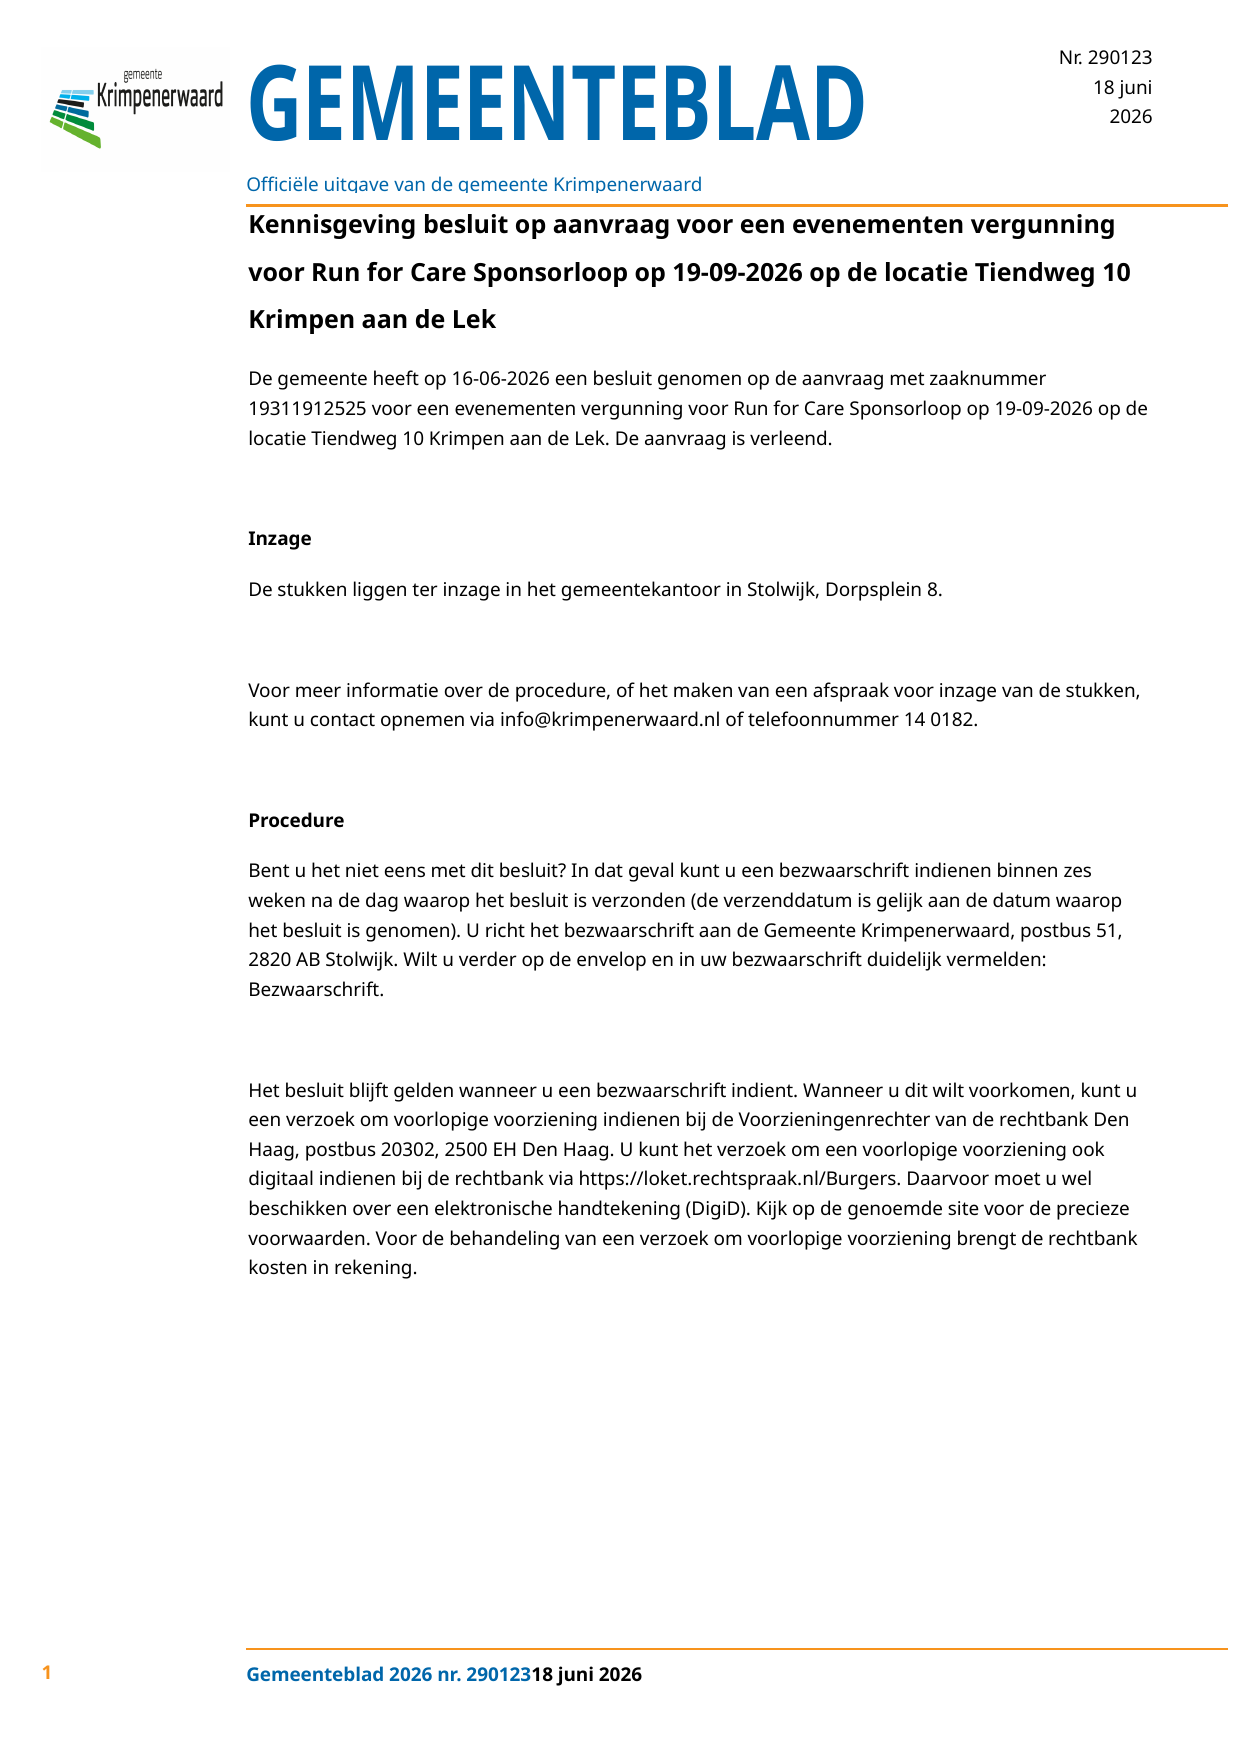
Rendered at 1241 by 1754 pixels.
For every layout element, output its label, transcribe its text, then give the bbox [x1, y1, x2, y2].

text Procedure [248, 807, 1152, 833]
text Kennisgeving besluit op aanvraag voor een evenementen vergunning voor Run for Care Sponsorloop op 19-09-2026 op de locatie Tiendweg 10 Krimpen aan de Lek [248, 207, 1152, 336]
text Inzage [248, 526, 1152, 551]
text De stukken liggen ter inzage in het gemeentekantoor in Stolwijk, Dorpsplein 8. [248, 576, 1152, 602]
text De gemeente heeft op 16-06-2026 een besluit genomen op de aanvraag met zaaknummer 19311912525 voor een evenementen vergunning voor Run for Care Sponsorloop op 19-09-2026 op de locatie Tiendweg 10 Krimpen aan de Lek. De aanvraag is verleend. [248, 366, 1152, 450]
picture [41, 47, 231, 172]
text Bent u het niet eens met dit besluit? In dat geval kunt u een bezwaarschrift indienen binnen zes weken na de dag waarop het besluit is verzonden (de verzenddatum is gelijk aan de datum waarop het besluit is genomen). U richt het bezwaarschrift aan de Gemeente Krimpenerwaard, postbus 51, 2820 AB Stolwijk. Wilt u verder op de envelop en in uw bezwaarschrift duidelijk vermelden: Bezwaarschrift. [248, 858, 1152, 1002]
text Het besluit blijft gelden wanneer u een bezwaarschrift indient. Wanneer u dit wilt voorkomen, kunt u een verzoek om voorlopige voorziening indienen bij de Voorzieningenrechter van de rechtbank Den Haag, postbus 20302, 2500 EH Den Haag. U kunt het verzoek om een voorlopige voorziening ook digitaal indienen bij de rechtbank via https://loket.rechtspraak.nl/Burgers. Daarvoor moet u wel beschikken over een elektronische handtekening (DigiD). Kijk op de genoemde site voor de precieze voorwaarden. Voor de behandeling van een verzoek om voorlopige voorziening brengt de rechtbank kosten in rekening. [248, 1077, 1152, 1280]
text Voor meer informatie over de procedure, of het maken van een afspraak voor inzage van de stukken, kunt u contact opnemen via info@krimpenerwaard.nl of telefoonnummer 14 0182. [248, 677, 1152, 732]
